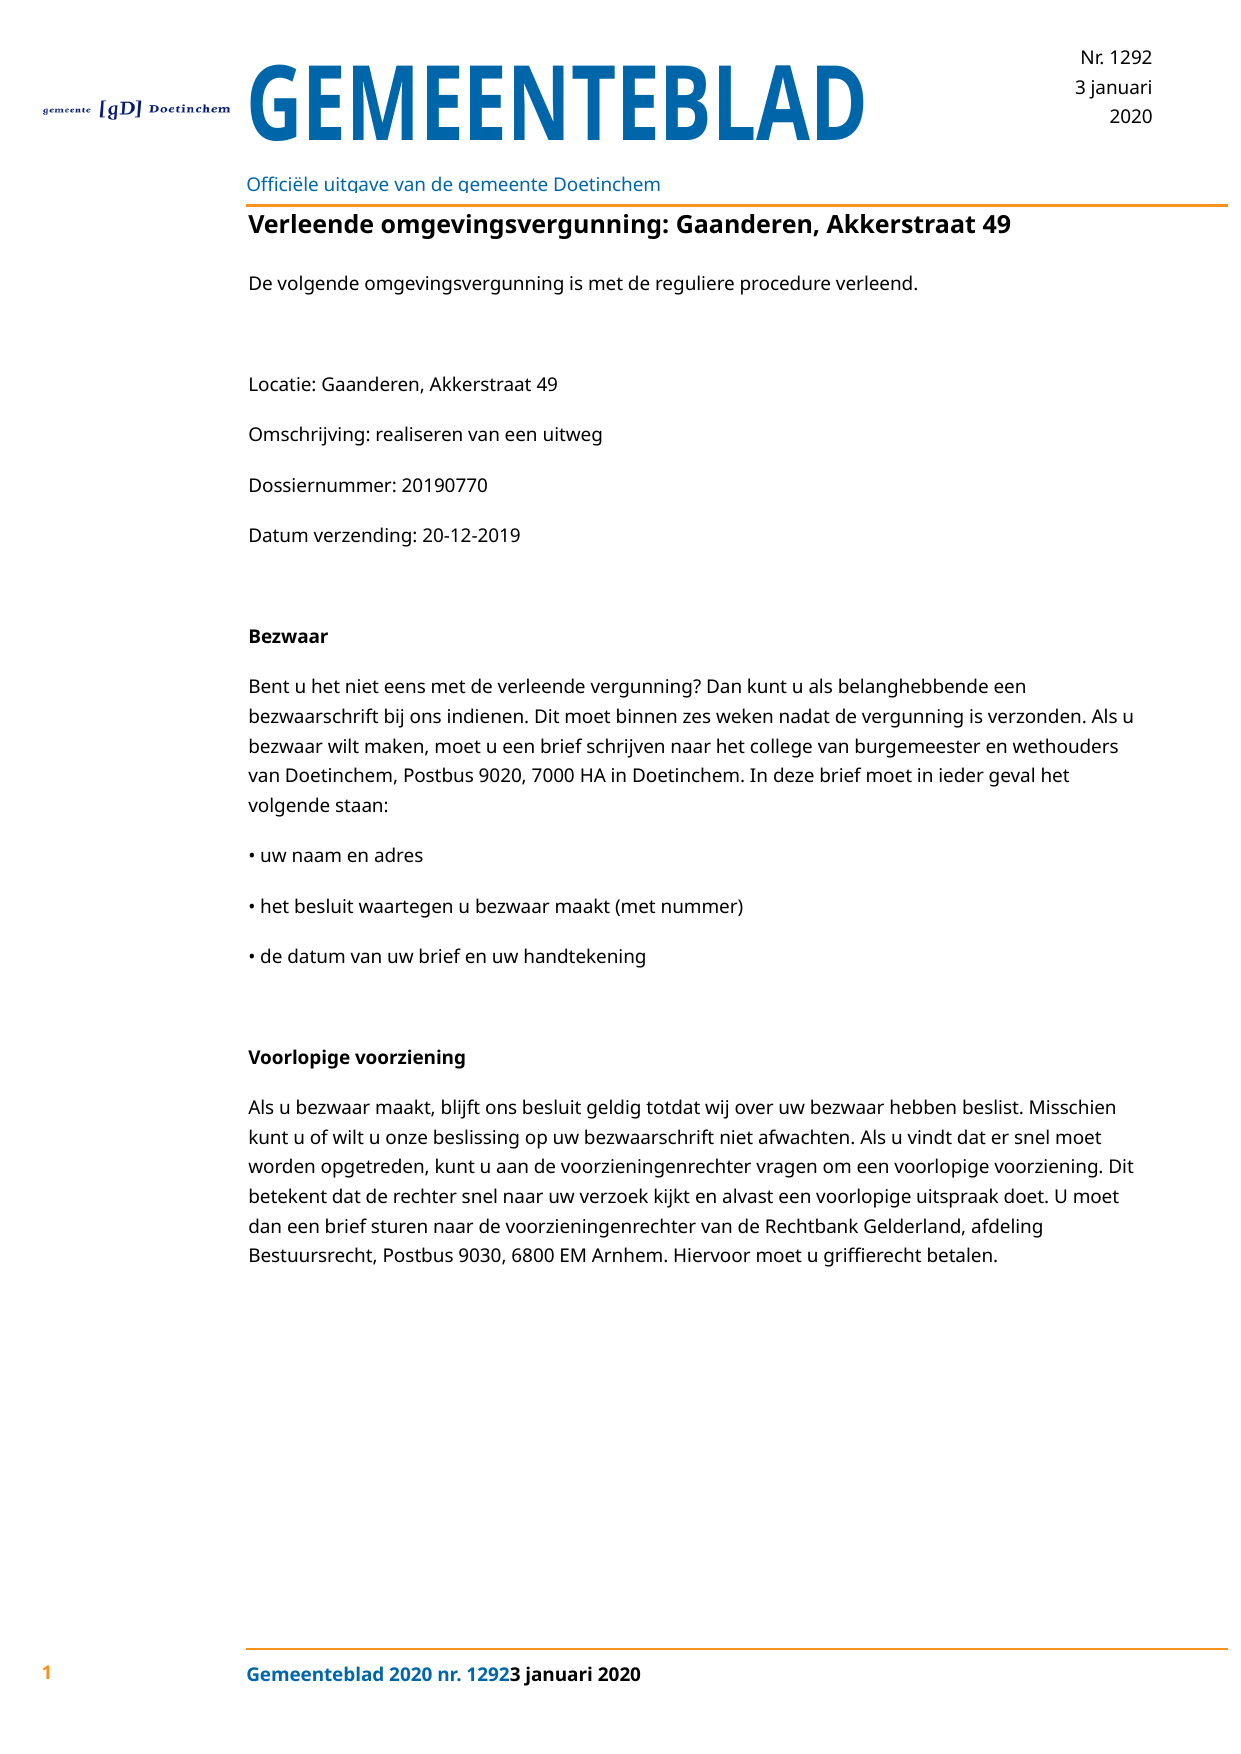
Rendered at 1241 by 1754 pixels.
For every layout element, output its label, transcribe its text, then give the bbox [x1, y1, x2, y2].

text Dossiernummer: 20190770 [248, 472, 1152, 498]
text Locatie: Gaanderen, Akkerstraat 49 [248, 371, 1152, 397]
text Datum verzending: 20-12-2019 [248, 522, 1152, 548]
text Als u bezwaar maakt, blijft ons besluit geldig totdat wij over uw bezwaar hebben beslist. Misschien kunt u of wilt u onze beslissing op uw bezwaarschrift niet afwachten. Als u vindt dat er snel moet worden opgetreden, kunt u aan de voorzieningenrechter vragen om een voorlopige voorziening. Dit betekent dat de rechter snel naar uw verzoek kijkt en alvast een voorlopige uitspraak doet. U moet dan een brief sturen naar de voorzieningenrechter van de Rechtbank Gelderland, afdeling Bestuursrecht, Postbus 9030, 6800 EM Arnhem. Hiervoor moet u griffierecht betalen. [248, 1094, 1152, 1268]
text • het besluit waartegen u bezwaar maakt (met nummer) [248, 893, 1152, 918]
picture [41, 47, 231, 172]
text Voorlopige voorziening [248, 1044, 1152, 1070]
text Bezwaar [248, 623, 1152, 649]
text Bent u het niet eens met de verleende vergunning? Dan kunt u als belanghebbende een bezwaarschrift bij ons indienen. Dit moet binnen zes weken nadat de vergunning is verzonden. Als u bezwaar wilt maken, moet u een brief schrijven naar het college van burgemeester en wethouders van Doetinchem, Postbus 9020, 7000 HA in Doetinchem. In deze brief moet in ieder geval het volgende staan: [248, 674, 1152, 818]
text De volgende omgevingsvergunning is met de reguliere procedure verleend. [248, 270, 1152, 296]
text Omschrijving: realiseren van een uitweg [248, 422, 1152, 447]
text • de datum van uw brief en uw handtekening [248, 943, 1152, 969]
text • uw naam en adres [248, 842, 1152, 868]
text Verleende omgevingsvergunning: Gaanderen, Akkerstraat 49 [248, 207, 1152, 241]
